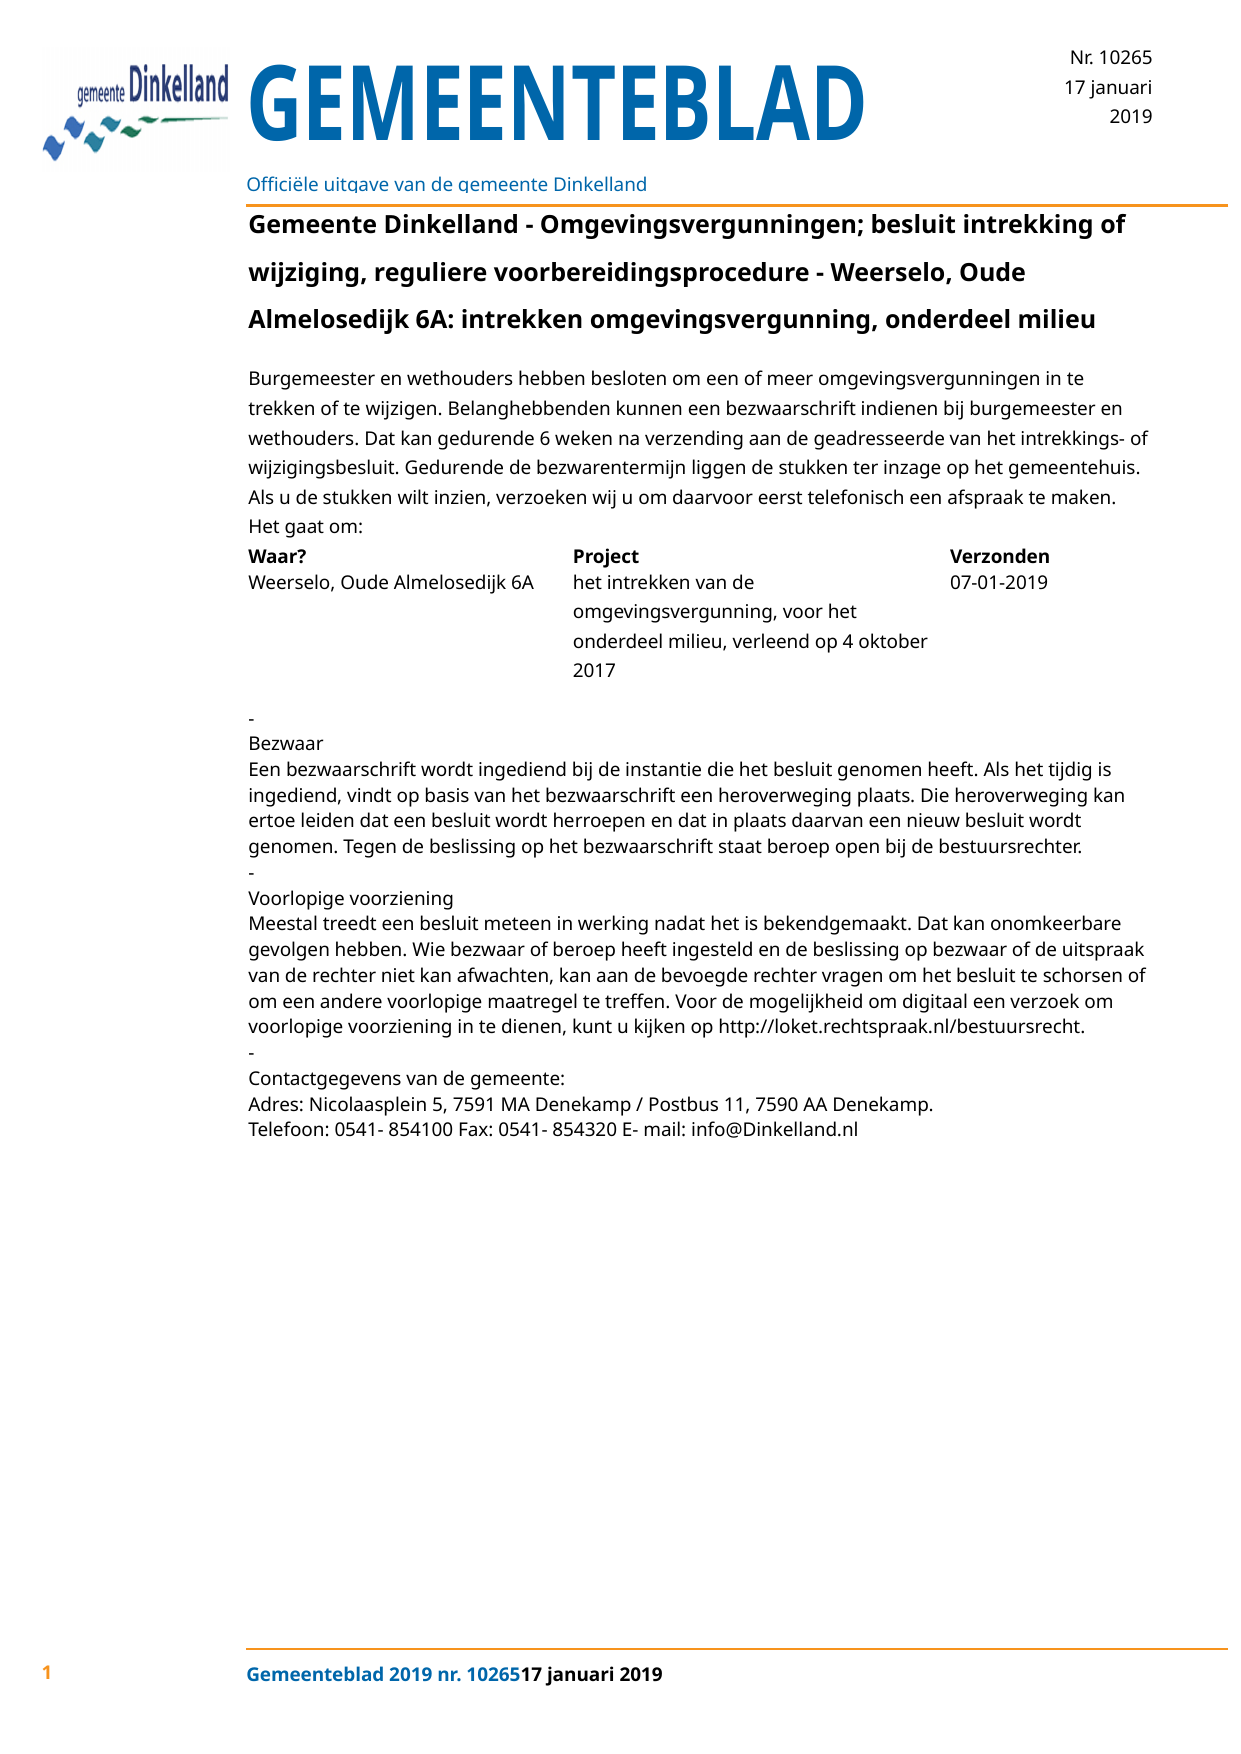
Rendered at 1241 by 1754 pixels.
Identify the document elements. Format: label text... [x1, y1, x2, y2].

text Telefoon: 0541- 854100 Fax: 0541- 854320 E- mail: info@Dinkelland.nl [248, 1116, 1152, 1142]
text - [248, 705, 1152, 731]
text Bezwaar [248, 731, 1152, 756]
picture [41, 47, 231, 172]
text Voorlopige voorziening [248, 885, 1152, 911]
table_header Project [573, 543, 950, 569]
text Contactgegevens van de gemeente: [248, 1065, 1152, 1091]
text - [248, 1039, 1152, 1065]
text - [248, 859, 1152, 885]
text Een bezwaarschrift wordt ingediend bij de instantie die het besluit genomen heeft. Als het tijdig is ingediend, vindt op basis van het bezwaarschrift een heroverweging plaats. Die heroverweging kan ertoe leiden dat een besluit wordt herroepen en dat in plaats daarvan een nieuw besluit wordt genomen. Tegen de beslissing op het bezwaarschrift staat beroep open bij de bestuursrechter. [248, 756, 1152, 859]
table_header Verzonden [950, 543, 1152, 569]
table_cell het intrekken van de omgevingsvergunning, voor het onderdeel milieu, verleend op 4 oktober 2017 [573, 569, 950, 683]
table_cell Weerselo, Oude Almelosedijk 6A [248, 569, 573, 683]
text Meestal treedt een besluit meteen in werking nadat het is bekendgemaakt. Dat kan onomkeerbare gevolgen hebben. Wie bezwaar of beroep heeft ingesteld en de beslissing op bezwaar of de uitspraak van de rechter niet kan afwachten, kan aan de bevoegde rechter vragen om het besluit te schorsen of om een andere voorlopige maatregel te treffen. Voor de mogelijkheid om digitaal een verzoek om voorlopige voorziening in te dienen, kunt u kijken op http://loket.rechtspraak.nl/bestuursrecht. [248, 911, 1152, 1039]
text Gemeente Dinkelland - Omgevingsvergunningen; besluit intrekking of wijziging, reguliere voorbereidingsprocedure - Weerselo, Oude Almelosedijk 6A: intrekken omgevingsvergunning, onderdeel milieu [248, 207, 1152, 336]
table_header Waar? [248, 543, 573, 569]
text Burgemeester en wethouders hebben besloten om een of meer omgevingsvergunningen in te trekken of te wijzigen. Belanghebbenden kunnen een bezwaarschrift indienen bij burgemeester en wethouders. Dat kan gedurende 6 weken na verzending aan de geadresseerde van het intrekkings- of wijzigingsbesluit. Gedurende de bezwarentermijn liggen de stukken ter inzage op het gemeentehuis. Als u de stukken wilt inzien, verzoeken wij u om daarvoor eerst telefonisch een afspraak te maken. Het gaat om: [248, 366, 1152, 539]
table_cell 07-01-2019 [950, 569, 1152, 683]
text Adres: Nicolaasplein 5, 7591 MA Denekamp / Postbus 11, 7590 AA Denekamp. [248, 1091, 1152, 1116]
